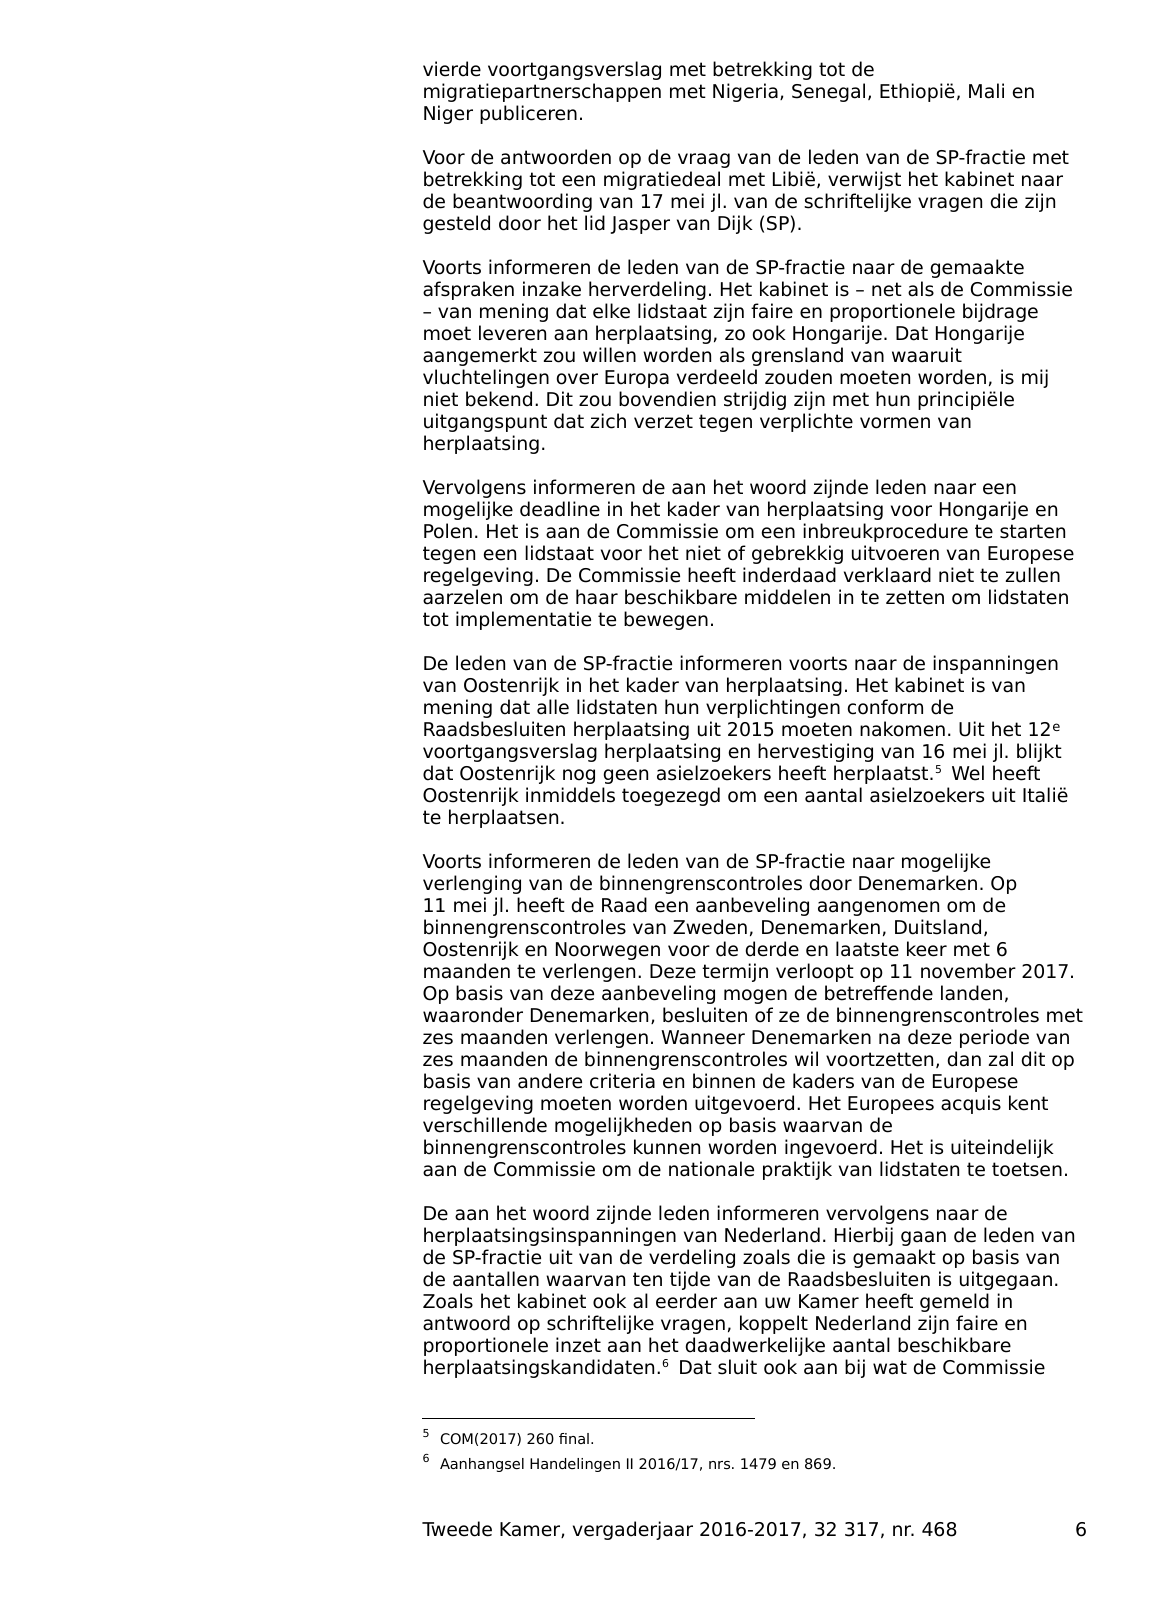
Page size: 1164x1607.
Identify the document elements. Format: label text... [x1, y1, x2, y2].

text De leden van de SP-fractie informeren voorts naar de inspanningen van Oostenrijk in het kader van herplaatsing. Het kabinet is van mening dat alle lidstaten hun verplichtingen conform de Raadsbesluiten herplaatsing uit 2015 moeten nakomen. Uit het 12e voortgangsverslag herplaatsing en hervestiging van 16 mei jl. blijkt dat Oostenrijk nog geen asielzoekers heeft herplaatst. Wel heeft Oostenrijk inmiddels toegezegd om een aantal asielzoekers uit Italië te herplaatsen. [422, 653, 1087, 829]
text vierde voortgangsverslag met betrekking tot de migratiepartnerschappen met Nigeria, Senegal, Ethiopië, Mali en Niger publiceren. [422, 59, 1087, 125]
text Aanhangsel Handelingen II 2016/17, nrs. 1479 en 869. [422, 1452, 1087, 1474]
text Voorts informeren de leden van de SP-fractie naar mogelijke verlenging van de binnengrenscontroles door Denemarken. Op 11 mei jl. heeft de Raad een aanbeveling aangenomen om de binnengrenscontroles van Zweden, Denemarken, Duitsland, Oostenrijk en Noorwegen voor de derde en laatste keer met 6 maanden te verlengen. Deze termijn verloopt op 11 november 2017. Op basis van deze aanbeveling mogen de betreffende landen, waaronder Denemarken, besluiten of ze de binnengrenscontroles met zes maanden verlengen. Wanneer Denemarken na deze periode van zes maanden de binnengrenscontroles wil voortzetten, dan zal dit op basis van andere criteria en binnen de kaders van de Europese regelgeving moeten worden uitgevoerd. Het Europees acquis kent verschillende mogelijkheden op basis waarvan de binnengrenscontroles kunnen worden ingevoerd. Het is uiteindelijk aan de Commissie om de nationale praktijk van lidstaten te toetsen. [422, 851, 1087, 1181]
text Voor de antwoorden op de vraag van de leden van de SP-fractie met betrekking tot een migratiedeal met Libië, verwijst het kabinet naar de beantwoording van 17 mei jl. van de schriftelijke vragen die zijn gesteld door het lid Jasper van Dijk (SP). [422, 147, 1087, 235]
text Voorts informeren de leden van de SP-fractie naar de gemaakte afspraken inzake herverdeling. Het kabinet is – net als de Commissie – van mening dat elke lidstaat zijn faire en proportionele bijdrage moet leveren aan herplaatsing, zo ook Hongarije. Dat Hongarije aangemerkt zou willen worden als grensland van waaruit vluchtelingen over Europa verdeeld zouden moeten worden, is mij niet bekend. Dit zou bovendien strijdig zijn met hun principiële uitgangspunt dat zich verzet tegen verplichte vormen van herplaatsing. [422, 257, 1087, 455]
text COM(2017) 260 final. [422, 1427, 1087, 1449]
text De aan het woord zijnde leden informeren vervolgens naar de herplaatsingsinspanningen van Nederland. Hierbij gaan de leden van de SP-fractie uit van de verdeling zoals die is gemaakt op basis van de aantallen waarvan ten tijde van de Raadsbesluiten is uitgegaan. Zoals het kabinet ook al eerder aan uw Kamer heeft gemeld in antwoord op schriftelijke vragen, koppelt Nederland zijn faire en proportionele inzet aan het daadwerkelijke aantal beschikbare herplaatsingskandidaten. Dat sluit ook aan bij wat de Commissie [422, 1203, 1087, 1379]
text Vervolgens informeren de aan het woord zijnde leden naar een mogelijke deadline in het kader van herplaatsing voor Hongarije en Polen. Het is aan de Commissie om een inbreukprocedure te starten tegen een lidstaat voor het niet of gebrekkig uitvoeren van Europese regelgeving. De Commissie heeft inderdaad verklaard niet te zullen aarzelen om de haar beschikbare middelen in te zetten om lidstaten tot implementatie te bewegen. [422, 477, 1087, 631]
